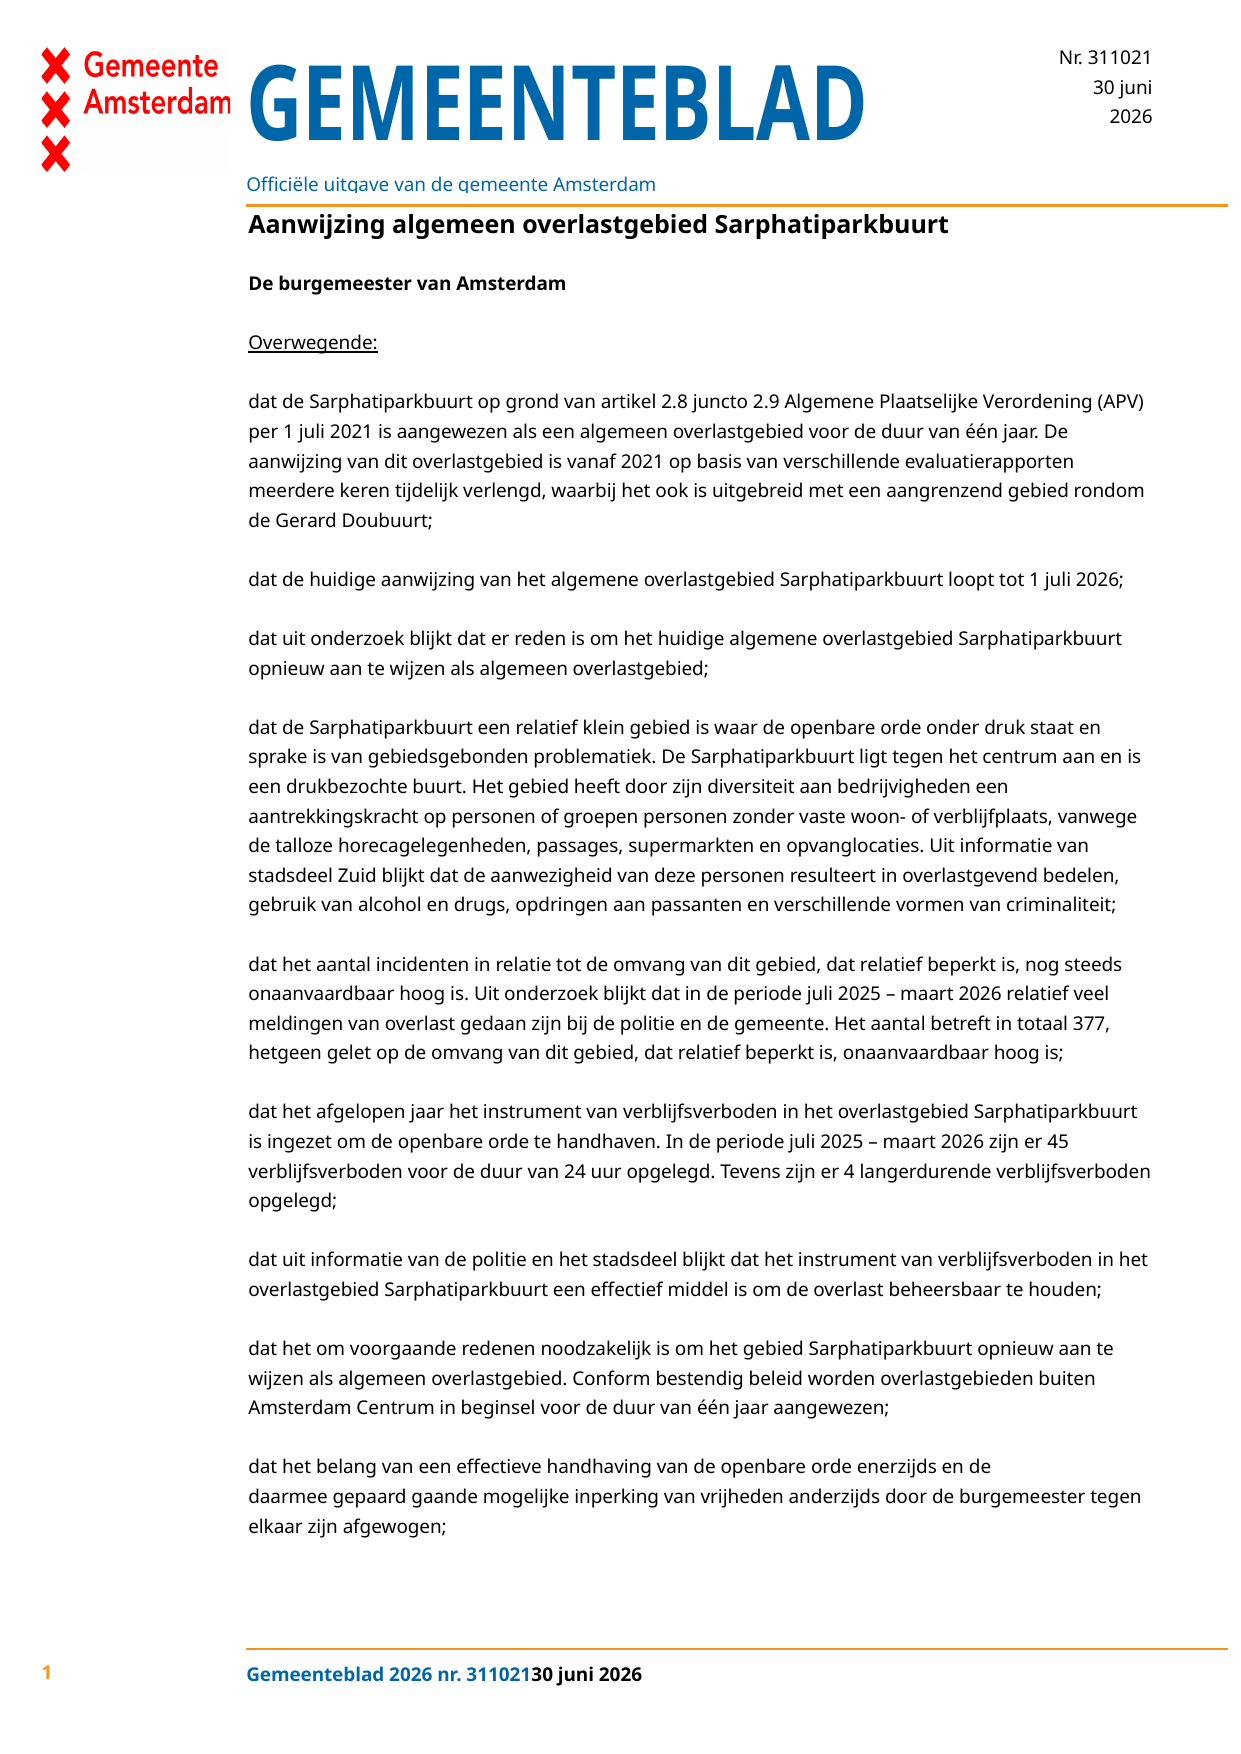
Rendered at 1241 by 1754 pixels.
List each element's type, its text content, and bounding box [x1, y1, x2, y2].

text dat het afgelopen jaar het instrument van verblijfsverboden in het overlastgebied Sarphatiparkbuurt is ingezet om de openbare orde te handhaven. In de periode juli 2025 – maart 2026 zijn er 45 verblijfsverboden voor de duur van 24 uur opgelegd. Tevens zijn er 4 langerdurende verblijfsverboden opgelegd; [248, 1099, 1152, 1213]
text daarmee gepaard gaande mogelijke inperking van vrijheden anderzijds door de burgemeester tegen elkaar zijn afgewogen; [248, 1483, 1152, 1538]
text Aanwijzing algemeen overlastgebied Sarphatiparkbuurt [248, 207, 1152, 241]
text dat de Sarphatiparkbuurt een relatief klein gebied is waar de openbare orde onder druk staat en sprake is van gebiedsgebonden problematiek. De Sarphatiparkbuurt ligt tegen het centrum aan en is een drukbezochte buurt. Het gebied heeft door zijn diversiteit aan bedrijvigheden een aantrekkingskracht op personen of groepen personen zonder vaste woon- of verblijfplaats, vanwege de talloze horecagelegenheden, passages, supermarkten en opvanglocaties. Uit informatie van stadsdeel Zuid blijkt dat de aanwezigheid van deze personen resulteert in overlastgevend bedelen, gebruik van alcohol en drugs, opdringen aan passanten en verschillende vormen van criminaliteit; [248, 714, 1152, 917]
picture [41, 47, 231, 172]
text dat de Sarphatiparkbuurt op grond van artikel 2.8 juncto 2.9 Algemene Plaatselijke Verordening (APV) per 1 juli 2021 is aangewezen als een algemeen overlastgebied voor de duur van één jaar. De aanwijzing van dit overlastgebied is vanaf 2021 op basis van verschillende evaluatierapporten meerdere keren tijdelijk verlengd, waarbij het ook is uitgebreid met een aangrenzend gebied rondom de Gerard Doubuurt; [248, 389, 1152, 533]
text Overwegende: [248, 329, 1152, 355]
text De burgemeester van Amsterdam [248, 270, 1152, 296]
text dat het om voorgaande redenen noodzakelijk is om het gebied Sarphatiparkbuurt opnieuw aan te wijzen als algemeen overlastgebied. Conform bestendig beleid worden overlastgebieden buiten Amsterdam Centrum in beginsel voor de duur van één jaar aangewezen; [248, 1335, 1152, 1420]
text dat het aantal incidenten in relatie tot de omvang van dit gebied, dat relatief beperkt is, nog steeds onaanvaardbaar hoog is. Uit onderzoek blijkt dat in de periode juli 2025 – maart 2026 relatief veel meldingen van overlast gedaan zijn bij de politie en de gemeente. Het aantal betreft in totaal 377, hetgeen gelet op de omvang van dit gebied, dat relatief beperkt is, onaanvaardbaar hoog is; [248, 951, 1152, 1065]
text dat het belang van een effectieve handhaving van de openbare orde enerzijds en de [248, 1454, 1152, 1479]
text dat de huidige aanwijzing van het algemene overlastgebied Sarphatiparkbuurt loopt tot 1 juli 2026; [248, 566, 1152, 592]
text dat uit informatie van de politie en het stadsdeel blijkt dat het instrument van verblijfsverboden in het overlastgebied Sarphatiparkbuurt een effectief middel is om de overlast beheersbaar te houden; [248, 1247, 1152, 1302]
text dat uit onderzoek blijkt dat er reden is om het huidige algemene overlastgebied Sarphatiparkbuurt opnieuw aan te wijzen als algemeen overlastgebied; [248, 625, 1152, 681]
